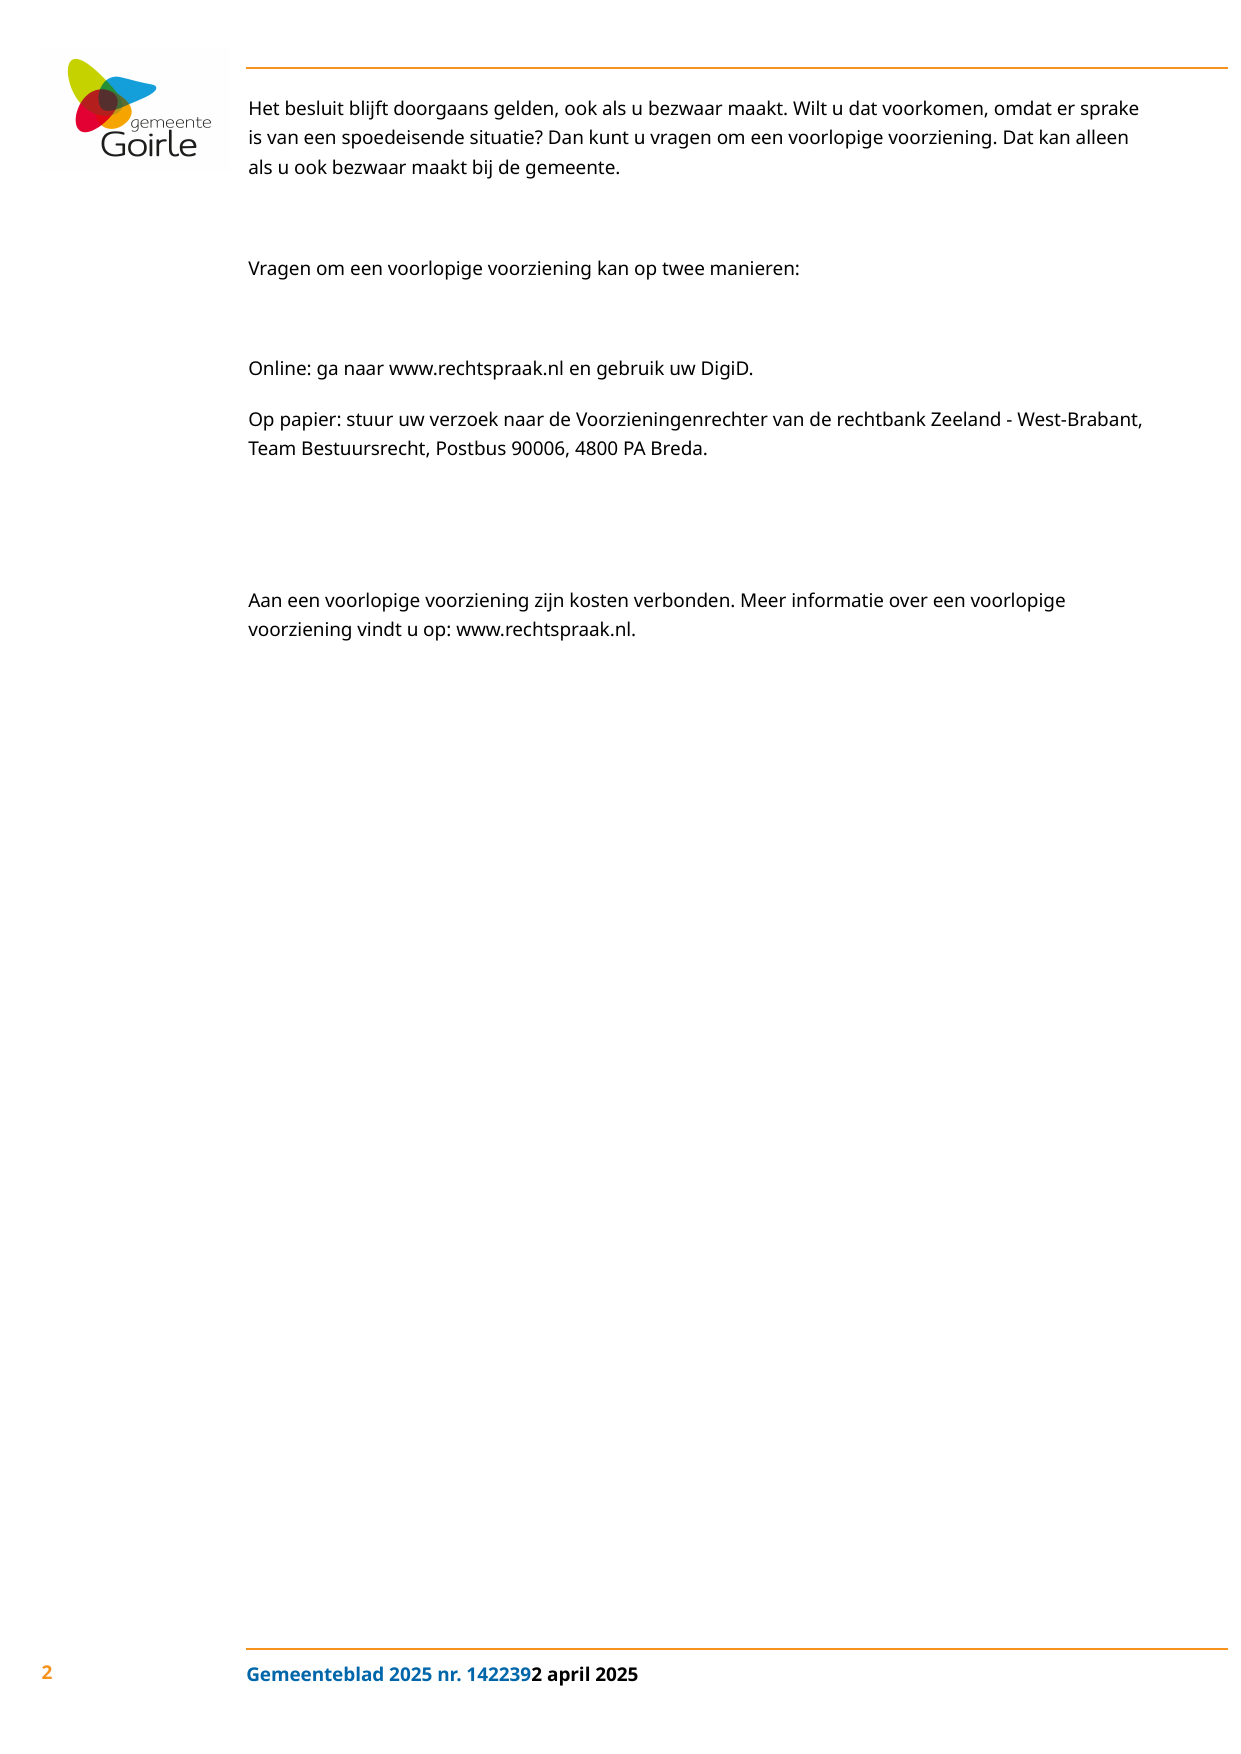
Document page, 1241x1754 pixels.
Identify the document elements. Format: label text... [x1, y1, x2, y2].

picture [41, 47, 231, 172]
text Het besluit blijft doorgaans gelden, ook als u bezwaar maakt. Wilt u dat voorkomen, omdat er sprake is van een spoedeisende situatie? Dan kunt u vragen om een voorlopige voorziening. Dat kan alleen als u ook bezwaar maakt bij de gemeente. [248, 95, 1152, 180]
text Online: ga naar www.rechtspraak.nl en gebruik uw DigiD. [248, 356, 1152, 381]
text Op papier: stuur uw verzoek naar de Voorzieningenrechter van de rechtbank Zeeland - West-Brabant, Team Bestuursrecht, Postbus 90006, 4800 PA Breda. [248, 406, 1152, 461]
text Vragen om een voorlopige voorziening kan op twee manieren: [248, 255, 1152, 281]
text Aan een voorlopige voorziening zijn kosten verbonden. Meer informatie over een voorlopige voorziening vindt u op: www.rechtspraak.nl. [248, 587, 1152, 642]
